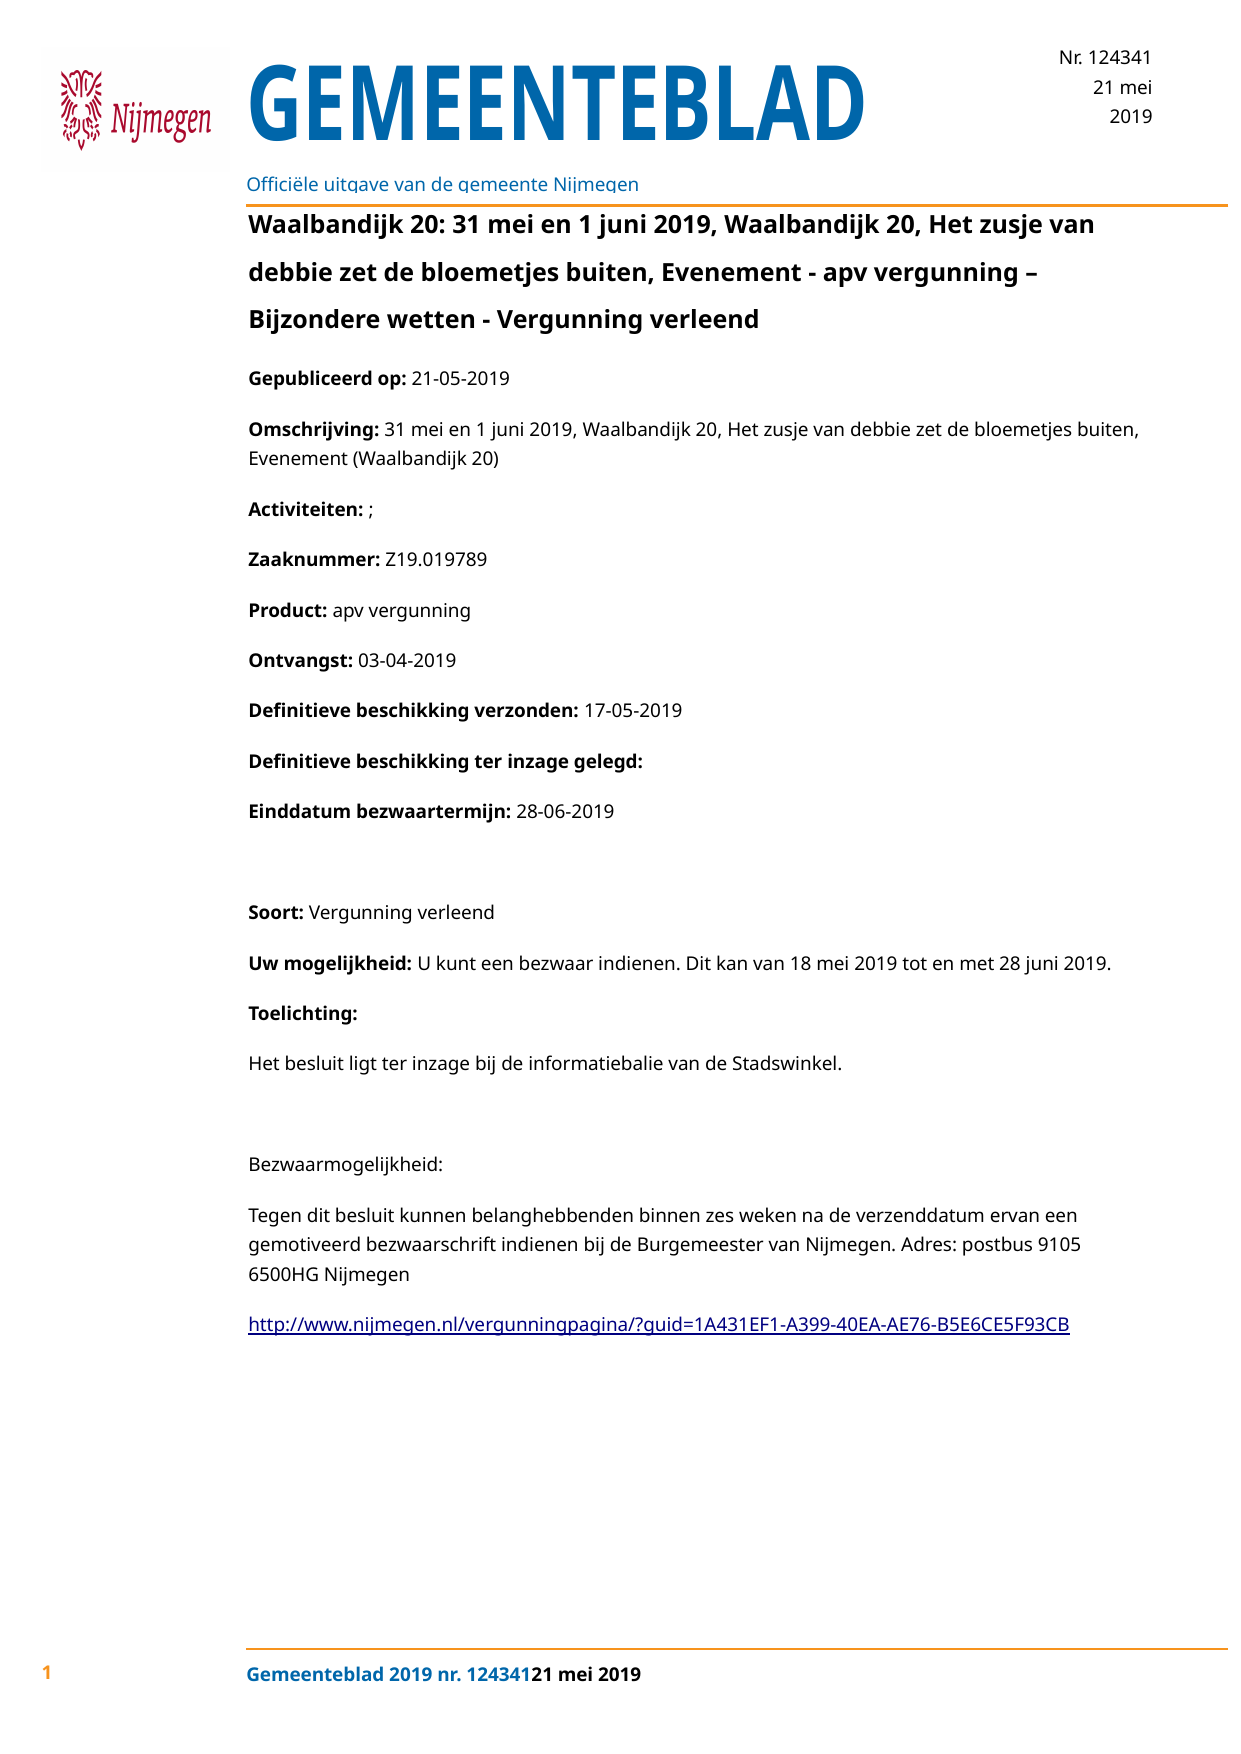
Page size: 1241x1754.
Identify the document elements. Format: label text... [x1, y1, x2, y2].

text Soort: Vergunning verleend [248, 899, 1152, 925]
text Omschrijving: 31 mei en 1 juni 2019, Waalbandijk 20, Het zusje van debbie zet de bloemetjes buiten, Evenement (Waalbandijk 20) [248, 416, 1152, 471]
text Einddatum bezwaartermijn: 28-06-2019 [248, 798, 1152, 824]
text Definitieve beschikking verzonden: 17-05-2019 [248, 698, 1152, 723]
text Het besluit ligt ter inzage bij de informatiebalie van de Stadswinkel. [248, 1051, 1152, 1076]
text Tegen dit besluit kunnen belanghebbenden binnen zes weken na de verzenddatum ervan een gemotiveerd bezwaarschrift indienen bij de Burgemeester van Nijmegen. Adres: postbus 9105 6500HG Nijmegen [248, 1202, 1152, 1287]
picture [41, 47, 231, 172]
text Waalbandijk 20: 31 mei en 1 juni 2019, Waalbandijk 20, Het zusje van debbie zet de bloemetjes buiten, Evenement - apv vergunning – Bijzondere wetten - Vergunning verleend [248, 207, 1152, 336]
text Ontvangst: 03-04-2019 [248, 647, 1152, 673]
text Bezwaarmogelijkheid: [248, 1151, 1152, 1177]
text http://www.nijmegen.nl/vergunningpagina/?guid=1A431EF1-A399-40EA-AE76-B5E6CE5F93CB [248, 1311, 1152, 1337]
text Zaaknummer: Z19.019789 [248, 546, 1152, 572]
text Gepubliceerd op: 21-05-2019 [248, 366, 1152, 391]
text Uw mogelijkheid: U kunt een bezwaar indienen. Dit kan van 18 mei 2019 tot en met 28 juni 2019. [248, 950, 1152, 975]
text Definitieve beschikking ter inzage gelegd: [248, 748, 1152, 774]
text Toelichting: [248, 1000, 1152, 1026]
text Activiteiten: ; [248, 496, 1152, 522]
text Product: apv vergunning [248, 597, 1152, 622]
